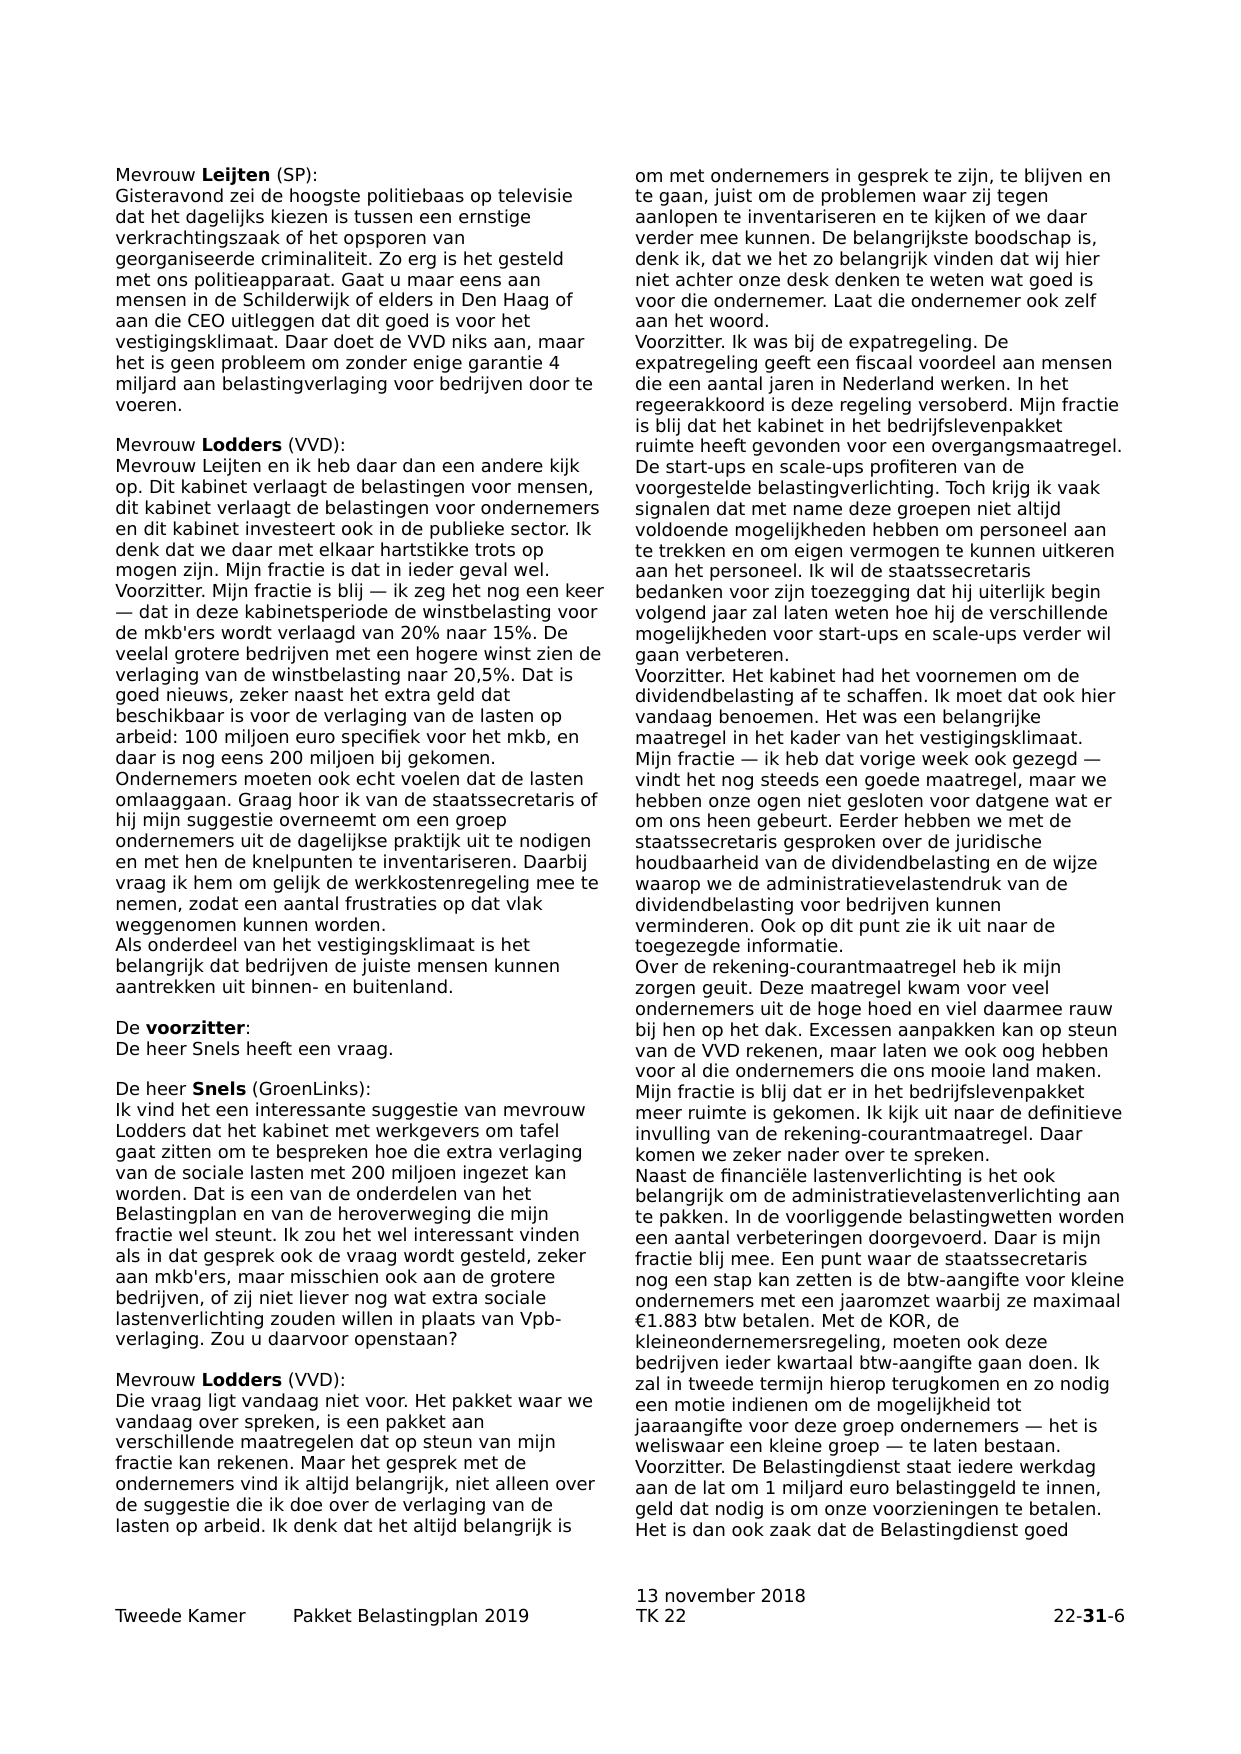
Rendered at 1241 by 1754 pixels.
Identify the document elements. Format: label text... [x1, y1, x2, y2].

text De heer Snels heeft een vraag. [115, 1038, 605, 1059]
text Gisteravond zei de hoogste politiebaas op televisie dat het dagelijks kiezen is tussen een ernstige verkrachtingszaak of het opsporen van georganiseerde criminaliteit. Zo erg is het gesteld met ons politieapparaat. Gaat u maar eens aan mensen in de Schilderwijk of elders in Den Haag of aan die CEO uitleggen dat dit goed is voor het vestigingsklimaat. Daar doet de VVD niks aan, maar het is geen probleem om zonder enige garantie 4 miljard aan belastingverlaging voor bedrijven door te voeren. [115, 186, 605, 415]
text Mevrouw Lodders (VVD): [115, 1370, 605, 1391]
text Naast de financiële lastenverlichting is het ook belangrijk om de administratievelastenverlichting aan te pakken. In de voorliggende belastingwetten worden een aantal verbeteringen doorgevoerd. Daar is mijn fractie blij mee. Een punt waar de staatssecretaris nog een stap kan zetten is de btw-aangifte voor kleine ondernemers met een jaaromzet waarbij ze maximaal €1.883 btw betalen. Met de KOR, de kleineondernemersregeling, moeten ook deze bedrijven ieder kwartaal btw-aangifte gaan doen. Ik zal in tweede termijn hierop terugkomen en zo nodig een motie indienen om de mogelijkheid tot jaaraangifte voor deze groep ondernemers — het is weliswaar een kleine groep — te laten bestaan. [635, 1165, 1125, 1457]
text Voorzitter. Mijn fractie is blij — ik zeg het nog een keer — dat in deze kabinetsperiode de winstbelasting voor de mkb'ers wordt verlaagd van 20% naar 15%. De veelal grotere bedrijven met een hogere winst zien de verlaging van de winstbelasting naar 20,5%. Dat is goed nieuws, zeker naast het extra geld dat beschikbaar is voor de verlaging van de lasten op arbeid: 100 miljoen euro specifiek voor het mkb, en daar is nog eens 200 miljoen bij gekomen. Ondernemers moeten ook echt voelen dat de lasten omlaaggaan. Graag hoor ik van de staatssecretaris of hij mijn suggestie overneemt om een groep ondernemers uit de dagelijkse praktijk uit te nodigen en met hen de knelpunten te inventariseren. Daarbij vraag ik hem om gelijk de werkkostenregeling mee te nemen, zodat een aantal frustraties op dat vlak weggenomen kunnen worden. [115, 581, 605, 935]
text Over de rekening-courantmaatregel heb ik mijn zorgen geuit. Deze maatregel kwam voor veel ondernemers uit de hoge hoed en viel daarmee rauw bij hen op het dak. Excessen aanpakken kan op steun van de VVD rekenen, maar laten we ook oog hebben voor al die ondernemers die ons mooie land maken. Mijn fractie is blij dat er in het bedrijfslevenpakket meer ruimte is gekomen. Ik kijk uit naar de definitieve invulling van de rekening-courantmaatregel. Daar komen we zeker nader over te spreken. [635, 957, 1125, 1165]
text Voorzitter. Ik was bij de expatregeling. De expatregeling geeft een fiscaal voordeel aan mensen die een aantal jaren in Nederland werken. In het regeerakkoord is deze regeling versoberd. Mijn fractie is blij dat het kabinet in het bedrijfslevenpakket ruimte heeft gevonden voor een overgangsmaatregel. De start-ups en scale-ups profiteren van de voorgestelde belastingverlichting. Toch krijg ik vaak signalen dat met name deze groepen niet altijd voldoende mogelijkheden hebben om personeel aan te trekken en om eigen vermogen te kunnen uitkeren aan het personeel. Ik wil de staatssecretaris bedanken voor zijn toezegging dat hij uiterlijk begin volgend jaar zal laten weten hoe hij de verschillende mogelijkheden voor start-ups en scale-ups verder wil gaan verbeteren. [635, 332, 1125, 665]
text Mevrouw Lodders (VVD): [115, 435, 605, 456]
text De heer Snels (GroenLinks): [115, 1079, 605, 1100]
text Die vraag ligt vandaag niet voor. Het pakket waar we vandaag over spreken, is een pakket aan verschillende maatregelen dat op steun van mijn fractie kan rekenen. Maar het gesprek met de ondernemers vind ik altijd belangrijk, niet alleen over de suggestie die ik doe over de verlaging van de lasten op arbeid. Ik denk dat het altijd belangrijk is [115, 1391, 605, 1536]
text om met ondernemers in gesprek te zijn, te blijven en te gaan, juist om de problemen waar zij tegen aanlopen te inventariseren en te kijken of we daar verder mee kunnen. De belangrijkste boodschap is, denk ik, dat we het zo belangrijk vinden dat wij hier niet achter onze desk denken te weten wat goed is voor die ondernemer. Laat die ondernemer ook zelf aan het woord. [635, 165, 1125, 332]
text Als onderdeel van het vestigingsklimaat is het belangrijk dat bedrijven de juiste mensen kunnen aantrekken uit binnen- en buitenland. [115, 935, 605, 998]
text Voorzitter. De Belastingdienst staat iedere werkdag aan de lat om 1 miljard euro belastinggeld te innen, geld dat nodig is om onze voorzieningen te betalen. Het is dan ook zaak dat de Belastingdienst goed [635, 1457, 1125, 1540]
text Voorzitter. Het kabinet had het voornemen om de dividendbelasting af te schaffen. Ik moet dat ook hier vandaag benoemen. Het was een belangrijke maatregel in het kader van het vestigingsklimaat. Mijn fractie — ik heb dat vorige week ook gezegd — vindt het nog steeds een goede maatregel, maar we hebben onze ogen niet gesloten voor datgene wat er om ons heen gebeurt. Eerder hebben we met de staatssecretaris gesproken over de juridische houdbaarheid van de dividendbelasting en de wijze waarop we de administratievelastendruk van de dividendbelasting voor bedrijven kunnen verminderen. Ook op dit punt zie ik uit naar de toegezegde informatie. [635, 665, 1125, 957]
text Ik vind het een interessante suggestie van mevrouw Lodders dat het kabinet met werkgevers om tafel gaat zitten om te bespreken hoe die extra verlaging van de sociale lasten met 200 miljoen ingezet kan worden. Dat is een van de onderdelen van het Belastingplan en van de heroverweging die mijn fractie wel steunt. Ik zou het wel interessant vinden als in dat gesprek ook de vraag wordt gesteld, zeker aan mkb'ers, maar misschien ook aan de grotere bedrijven, of zij niet liever nog wat extra sociale lastenverlichting zouden willen in plaats van Vpb-verlaging. Zou u daarvoor openstaan? [115, 1100, 605, 1350]
text Mevrouw Leijten (SP): [115, 165, 605, 186]
text Mevrouw Leijten en ik heb daar dan een andere kijk op. Dit kabinet verlaagt de belastingen voor mensen, dit kabinet verlaagt de belastingen voor ondernemers en dit kabinet investeert ook in de publieke sector. Ik denk dat we daar met elkaar hartstikke trots op mogen zijn. Mijn fractie is dat in ieder geval wel. [115, 456, 605, 581]
text De voorzitter: [115, 1018, 605, 1038]
